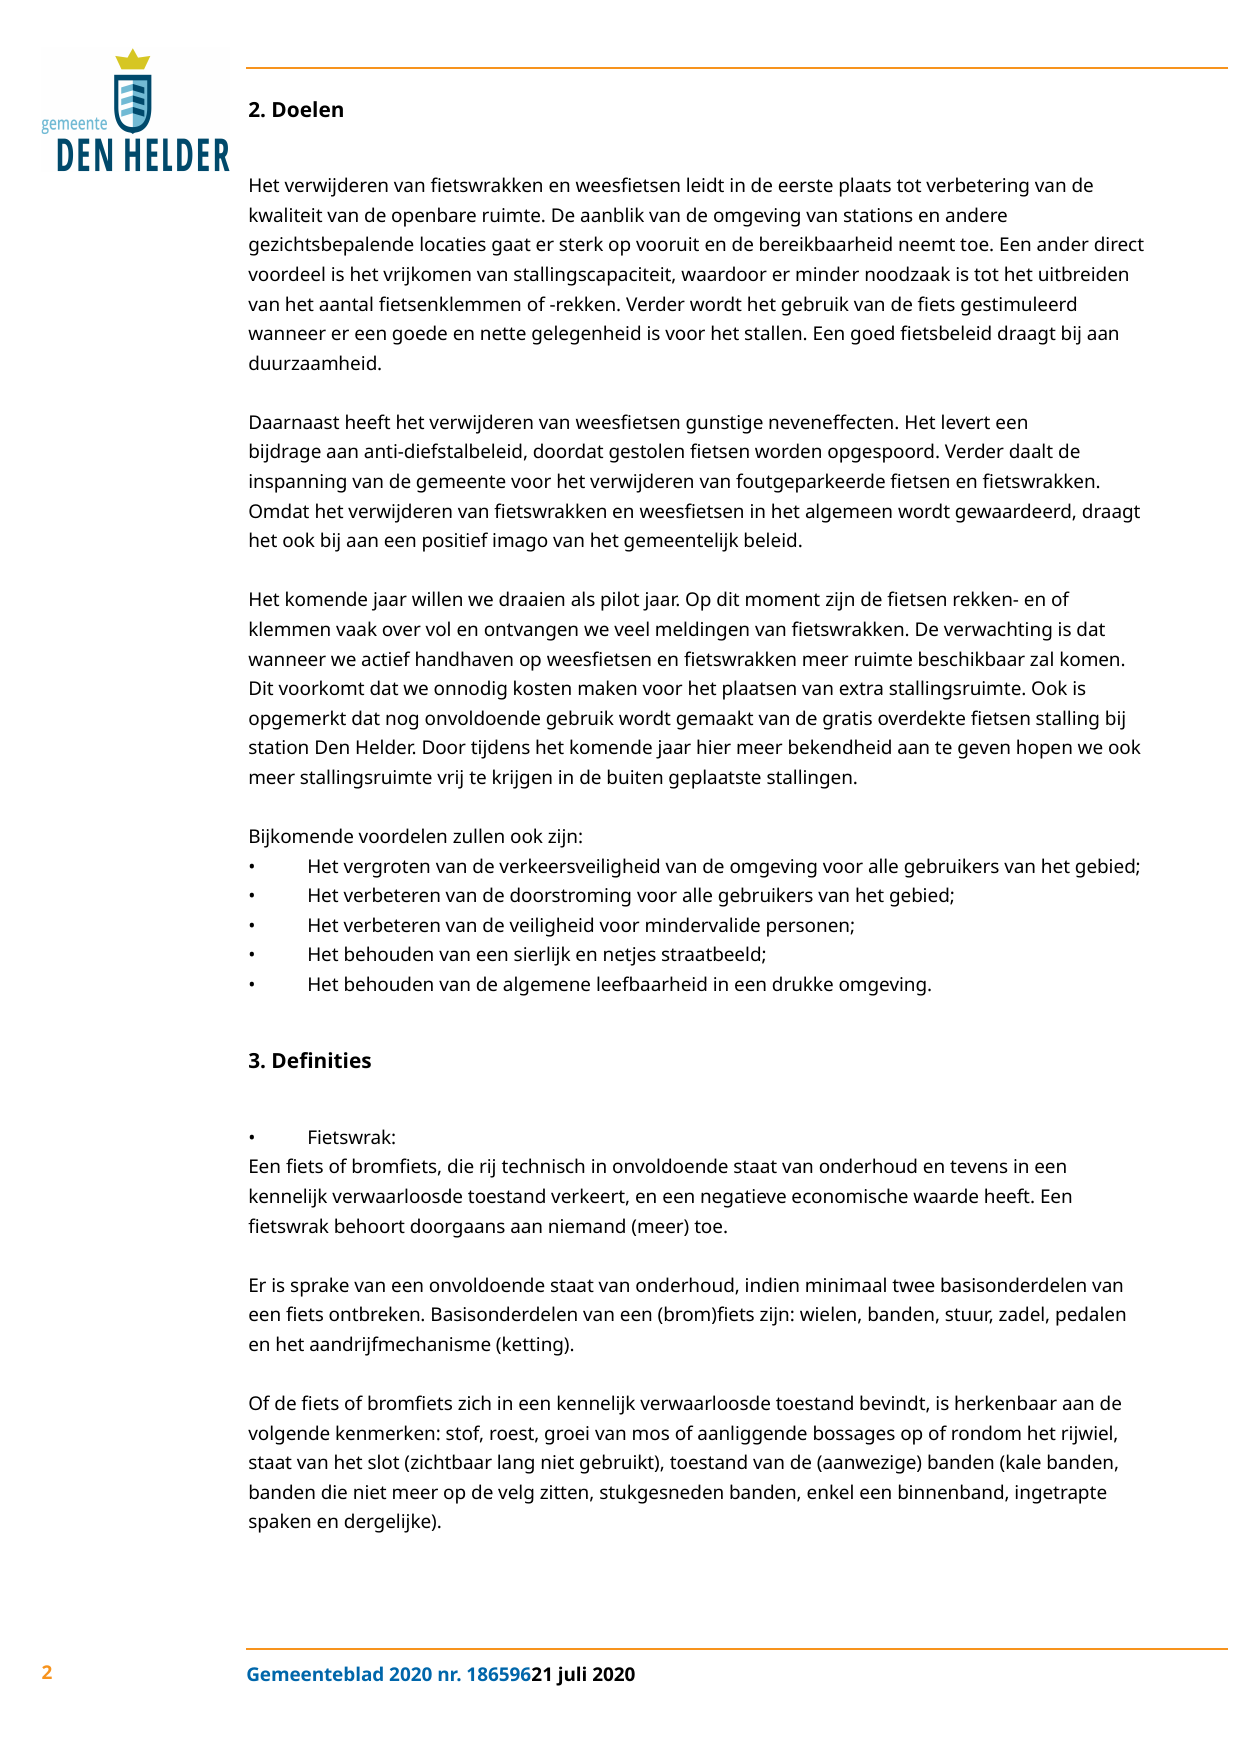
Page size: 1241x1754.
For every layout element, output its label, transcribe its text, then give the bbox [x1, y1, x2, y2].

text Daarnaast heeft het verwijderen van weesfietsen gunstige neveneffecten. Het levert een [248, 409, 1152, 435]
text Het komende jaar willen we draaien als pilot jaar. Op dit moment zijn de fietsen rekken- en of klemmen vaak over vol en ontvangen we veel meldingen van fietswrakken. De verwachting is dat wanneer we actief handhaven op weesfietsen en fietswrakken meer ruimte beschikbaar zal komen. Dit voorkomt dat we onnodig kosten maken voor het plaatsen van extra stallingsruimte. Ook is opgemerkt dat nog onvoldoende gebruik wordt gemaakt van de gratis overdekte fietsen stalling bij station Den Helder. Door tijdens het komende jaar hier meer bekendheid aan te geven hopen we ook meer stallingsruimte vrij te krijgen in de buiten geplaatste stallingen. [248, 587, 1152, 790]
picture [130, 157, 135, 172]
text 3. Definities [248, 1046, 1152, 1075]
picture [182, 144, 187, 165]
text Of de fiets of bromfiets zich in een kennelijk verwaarloosde toestand bevindt, is herkenbaar aan de volgende kenmerken: stof, roest, groei van mos of aanliggende bossages op of rondom het rijwiel, staat van het slot (zichtbaar lang niet gebruikt), toestand van de (aanwezige) banden (kale banden, banden die niet meer op de velg zitten, stukgesneden banden, enkel een binnenband, ingetrapte spaken en dergelijke). [248, 1390, 1152, 1534]
picture [220, 160, 224, 172]
text Een fiets of bromfiets, die rij technisch in onvoldoende staat van onderhoud en tevens in een kennelijk verwaarloosde toestand verkeert, en een negatieve economische waarde heeft. Een fietswrak behoort doorgaans aan niemand (meer) toe. [248, 1154, 1152, 1239]
list Het behouden van een sierlijk en netjes straatbeeld; [248, 942, 1152, 967]
picture [41, 47, 231, 172]
list Fietswrak: [248, 1124, 1152, 1150]
text Het verwijderen van fietswrakken en weesfietsen leidt in de eerste plaats tot verbetering van de kwaliteit van de openbare ruimte. De aanblik van de omgeving van stations en andere gezichtsbepalende locaties gaat er sterk op vooruit en de bereikbaarheid neemt toe. Een ander direct voordeel is het vrijkomen van stallingscapaciteit, waardoor er minder noodzaak is tot het uitbreiden van het aantal fietsenklemmen of -rekken. Verder wordt het gebruik van de fiets gestimuleerd wanneer er een goede en nette gelegenheid is voor het stallen. Een goed fietsbeleid draagt bij aan duurzaamheid. [248, 172, 1152, 376]
list Het verbeteren van de veiligheid voor mindervalide personen; [248, 912, 1152, 938]
text bijdrage aan anti-diefstalbeleid, doordat gestolen fietsen worden opgespoord. Verder daalt de inspanning van de gemeente voor het verwijderen van foutgeparkeerde fietsen en fietswrakken. Omdat het verwijderen van fietswrakken en weesfietsen in het algemeen wordt gewaardeerd, draagt het ook bij aan een positief imago van het gemeentelijk beleid. [248, 439, 1152, 553]
list Het behouden van de algemene leefbaarheid in een drukke omgeving. [248, 971, 1152, 997]
text 2. Doelen [248, 95, 1152, 123]
picture [100, 154, 106, 172]
text Er is sprake van een onvoldoende staat van onderhoud, indien minimaal twee basisonderdelen van een fiets ontbreken. Basisonderdelen van een (brom)fiets zijn: wielen, banden, stuur, zadel, pedalen en het aandrijfmechanisme (ketting). [248, 1272, 1152, 1357]
text Bijkomende voordelen zullen ook zijn: [248, 823, 1152, 849]
list Het vergroten van de verkeersveiligheid van de omgeving voor alle gebruikers van het gebied; [248, 853, 1152, 879]
picture [63, 144, 68, 165]
list Het verbeteren van de doorstroming voor alle gebruikers van het gebied; [248, 882, 1152, 908]
